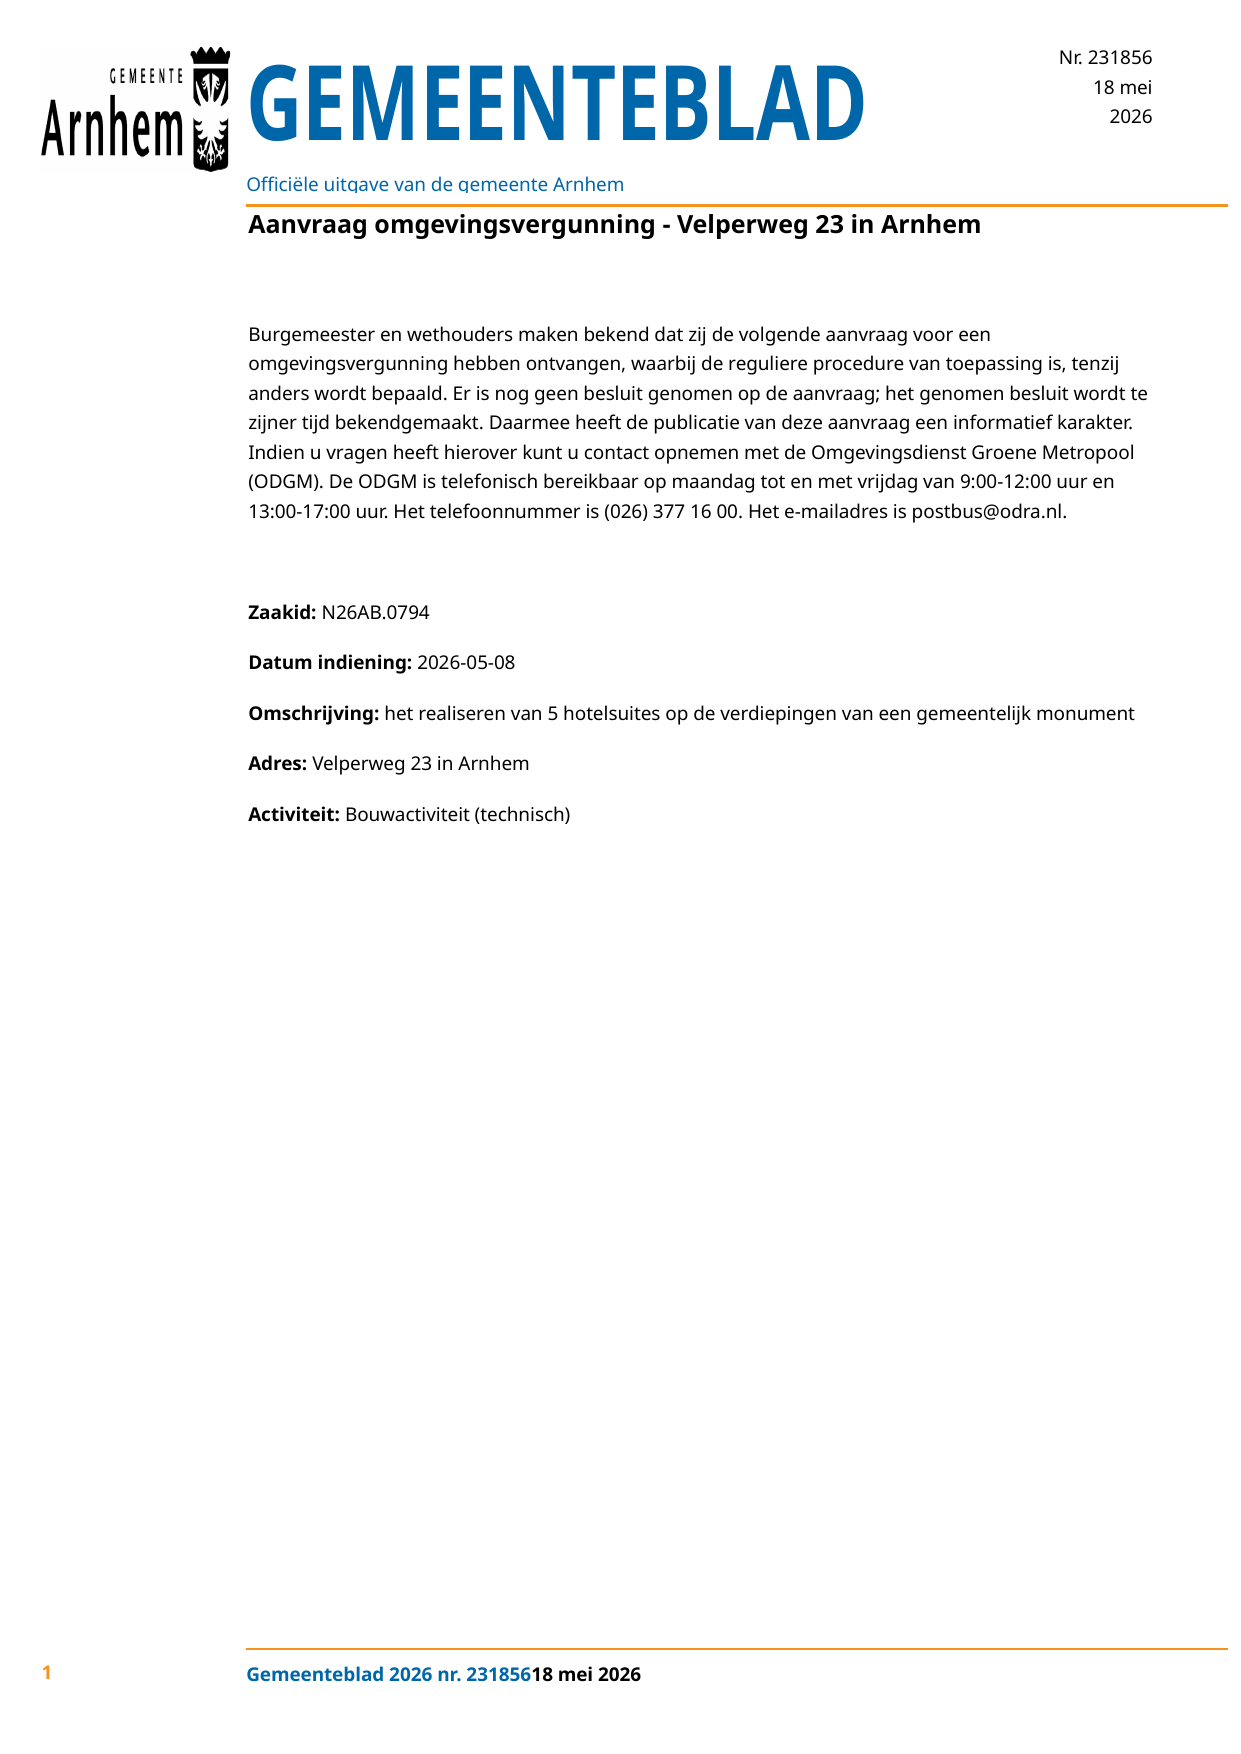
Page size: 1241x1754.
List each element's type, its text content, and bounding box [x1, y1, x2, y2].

text Burgemeester en wethouders maken bekend dat zij de volgende aanvraag voor een omgevingsvergunning hebben ontvangen, waarbij de reguliere procedure van toepassing is, tenzij anders wordt bepaald. Er is nog geen besluit genomen op de aanvraag; het genomen besluit wordt te zijner tijd bekendgemaakt. Daarmee heeft de publicatie van deze aanvraag een informatief karakter. Indien u vragen heeft hierover kunt u contact opnemen met de Omgevingsdienst Groene Metropool (ODGM). De ODGM is telefonisch bereikbaar op maandag tot en met vrijdag van 9:00-12:00 uur en 13:00-17:00 uur. Het telefoonnummer is (026) 377 16 00. Het e-mailadres is postbus@odra.nl. [248, 321, 1152, 524]
text Activiteit: Bouwactiviteit (technisch) [248, 801, 1152, 826]
text Zaakid: N26AB.0794 [248, 599, 1152, 625]
text Omschrijving: het realiseren van 5 hotelsuites op de verdiepingen van een gemeentelijk monument [248, 700, 1152, 726]
picture [41, 47, 231, 172]
text Adres: Velperweg 23 in Arnhem [248, 750, 1152, 776]
text Datum indiening: 2026-05-08 [248, 649, 1152, 675]
text Aanvraag omgevingsvergunning - Velperweg 23 in Arnhem [248, 207, 1152, 241]
